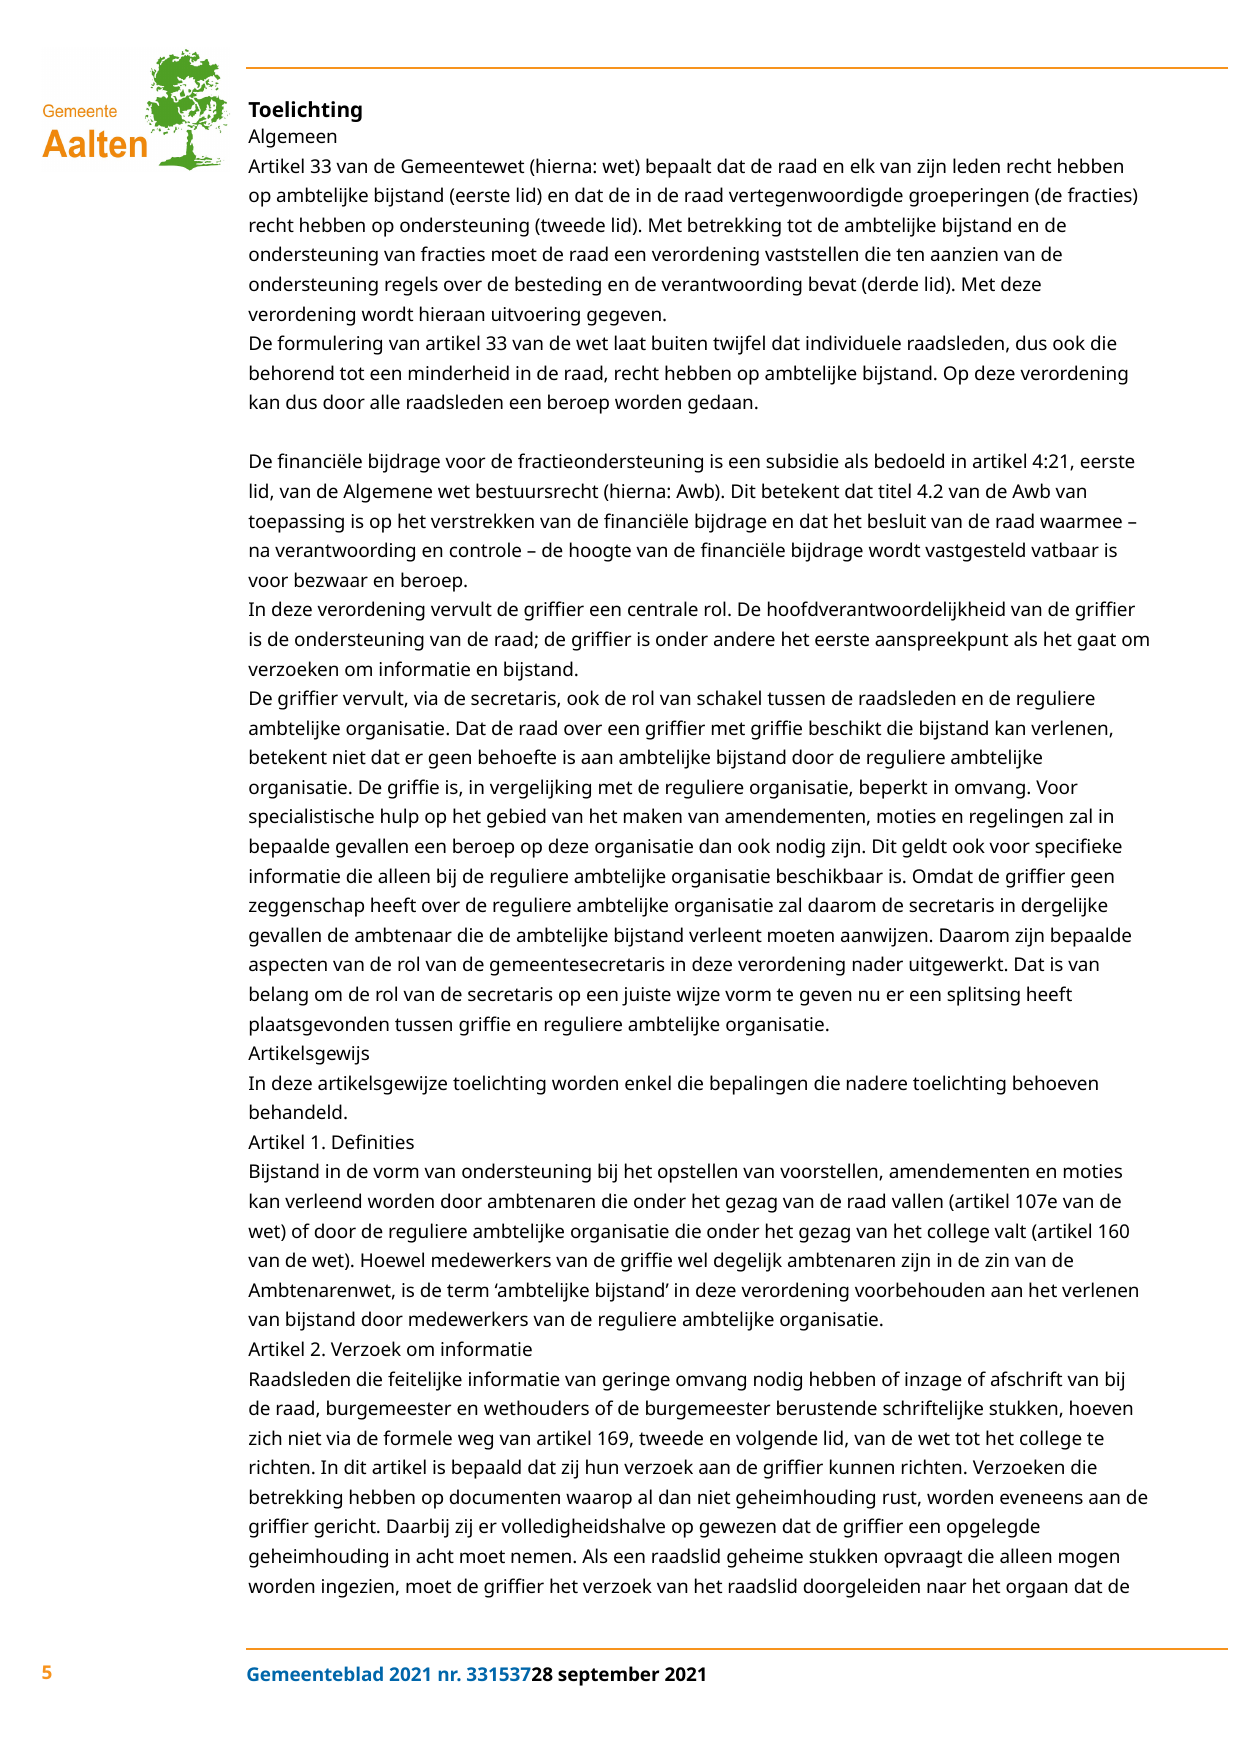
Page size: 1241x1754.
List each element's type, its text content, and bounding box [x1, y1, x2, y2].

text Artikelsgewijs [248, 1040, 1152, 1066]
text De formulering van artikel 33 van de wet laat buiten twijfel dat individuele raadsleden, dus ook die behorend tot een minderheid in de raad, recht hebben op ambtelijke bijstand. Op deze verordening kan dus door alle raadsleden een beroep worden gedaan. [248, 330, 1152, 415]
text Artikel 1. Definities [248, 1129, 1152, 1155]
text Raadsleden die feitelijke informatie van geringe omvang nodig hebben of inzage of afschrift van bij de raad, burgemeester en wethouders of de burgemeester berustende schriftelijke stukken, hoeven zich niet via de formele weg van artikel 169, tweede en volgende lid, van de wet tot het college te richten. In dit artikel is bepaald dat zij hun verzoek aan de griffier kunnen richten. Verzoeken die betrekking hebben op documenten waarop al dan niet geheimhouding rust, worden eveneens aan de griffier gericht. Daarbij zij er volledigheidshalve op gewezen dat de griffier een opgelegde geheimhouding in acht moet nemen. Als een raadslid geheime stukken opvraagt die alleen mogen worden ingezien, moet de griffier het verzoek van het raadslid doorgeleiden naar het orgaan dat de [248, 1366, 1152, 1599]
text Bijstand in de vorm van ondersteuning bij het opstellen van voorstellen, amendementen en moties kan verleend worden door ambtenaren die onder het gezag van de raad vallen (artikel 107e van de wet) of door de reguliere ambtelijke organisatie die onder het gezag van het college valt (artikel 160 van de wet). Hoewel medewerkers van de griffie wel degelijk ambtenaren zijn in de zin van de Ambtenarenwet, is de term ‘ambtelijke bijstand’ in deze verordening voorbehouden aan het verlenen van bijstand door medewerkers van de reguliere ambtelijke organisatie. [248, 1159, 1152, 1332]
text De financiële bijdrage voor de fractieondersteuning is een subsidie als bedoeld in artikel 4:21, eerste lid, van de Algemene wet bestuursrecht (hierna: Awb). Dit betekent dat titel 4.2 van de Awb van toepassing is op het verstrekken van de financiële bijdrage en dat het besluit van de raad waarmee – na verantwoording en controle – de hoogte van de financiële bijdrage wordt vastgesteld vatbaar is voor bezwaar en beroep. [248, 449, 1152, 593]
picture [41, 47, 231, 172]
text Toelichting [248, 95, 1152, 123]
text Algemeen [248, 123, 1152, 149]
text In deze verordening vervult de griffier een centrale rol. De hoofdverantwoordelijkheid van de griffier is de ondersteuning van de raad; de griffier is onder andere het eerste aanspreekpunt als het gaat om verzoeken om informatie en bijstand. [248, 597, 1152, 682]
text Artikel 33 van de Gemeentewet (hierna: wet) bepaalt dat de raad en elk van zijn leden recht hebben op ambtelijke bijstand (eerste lid) en dat de in de raad vertegenwoordigde groeperingen (de fracties) recht hebben op ondersteuning (tweede lid). Met betrekking tot de ambtelijke bijstand en de ondersteuning van fracties moet de raad een verordening vaststellen die ten aanzien van de ondersteuning regels over de besteding en de verantwoording bevat (derde lid). Met deze verordening wordt hieraan uitvoering gegeven. [248, 153, 1152, 327]
text De griffier vervult, via de secretaris, ook de rol van schakel tussen de raadsleden en de reguliere ambtelijke organisatie. Dat de raad over een griffier met griffie beschikt die bijstand kan verlenen, betekent niet dat er geen behoefte is aan ambtelijke bijstand door de reguliere ambtelijke organisatie. De griffie is, in vergelijking met de reguliere organisatie, beperkt in omvang. Voor specialistische hulp op het gebied van het maken van amendementen, moties en regelingen zal in bepaalde gevallen een beroep op deze organisatie dan ook nodig zijn. Dit geldt ook voor specifieke informatie die alleen bij de reguliere ambtelijke organisatie beschikbaar is. Omdat de griffier geen zeggenschap heeft over de reguliere ambtelijke organisatie zal daarom de secretaris in dergelijke gevallen de ambtenaar die de ambtelijke bijstand verleent moeten aanwijzen. Daarom zijn bepaalde aspecten van de rol van de gemeentesecretaris in deze verordening nader uitgewerkt. Dat is van belang om de rol van de secretaris op een juiste wijze vorm te geven nu er een splitsing heeft plaatsgevonden tussen griffie en reguliere ambtelijke organisatie. [248, 685, 1152, 1037]
text Artikel 2. Verzoek om informatie [248, 1336, 1152, 1362]
text In deze artikelsgewijze toelichting worden enkel die bepalingen die nadere toelichting behoeven behandeld. [248, 1070, 1152, 1125]
